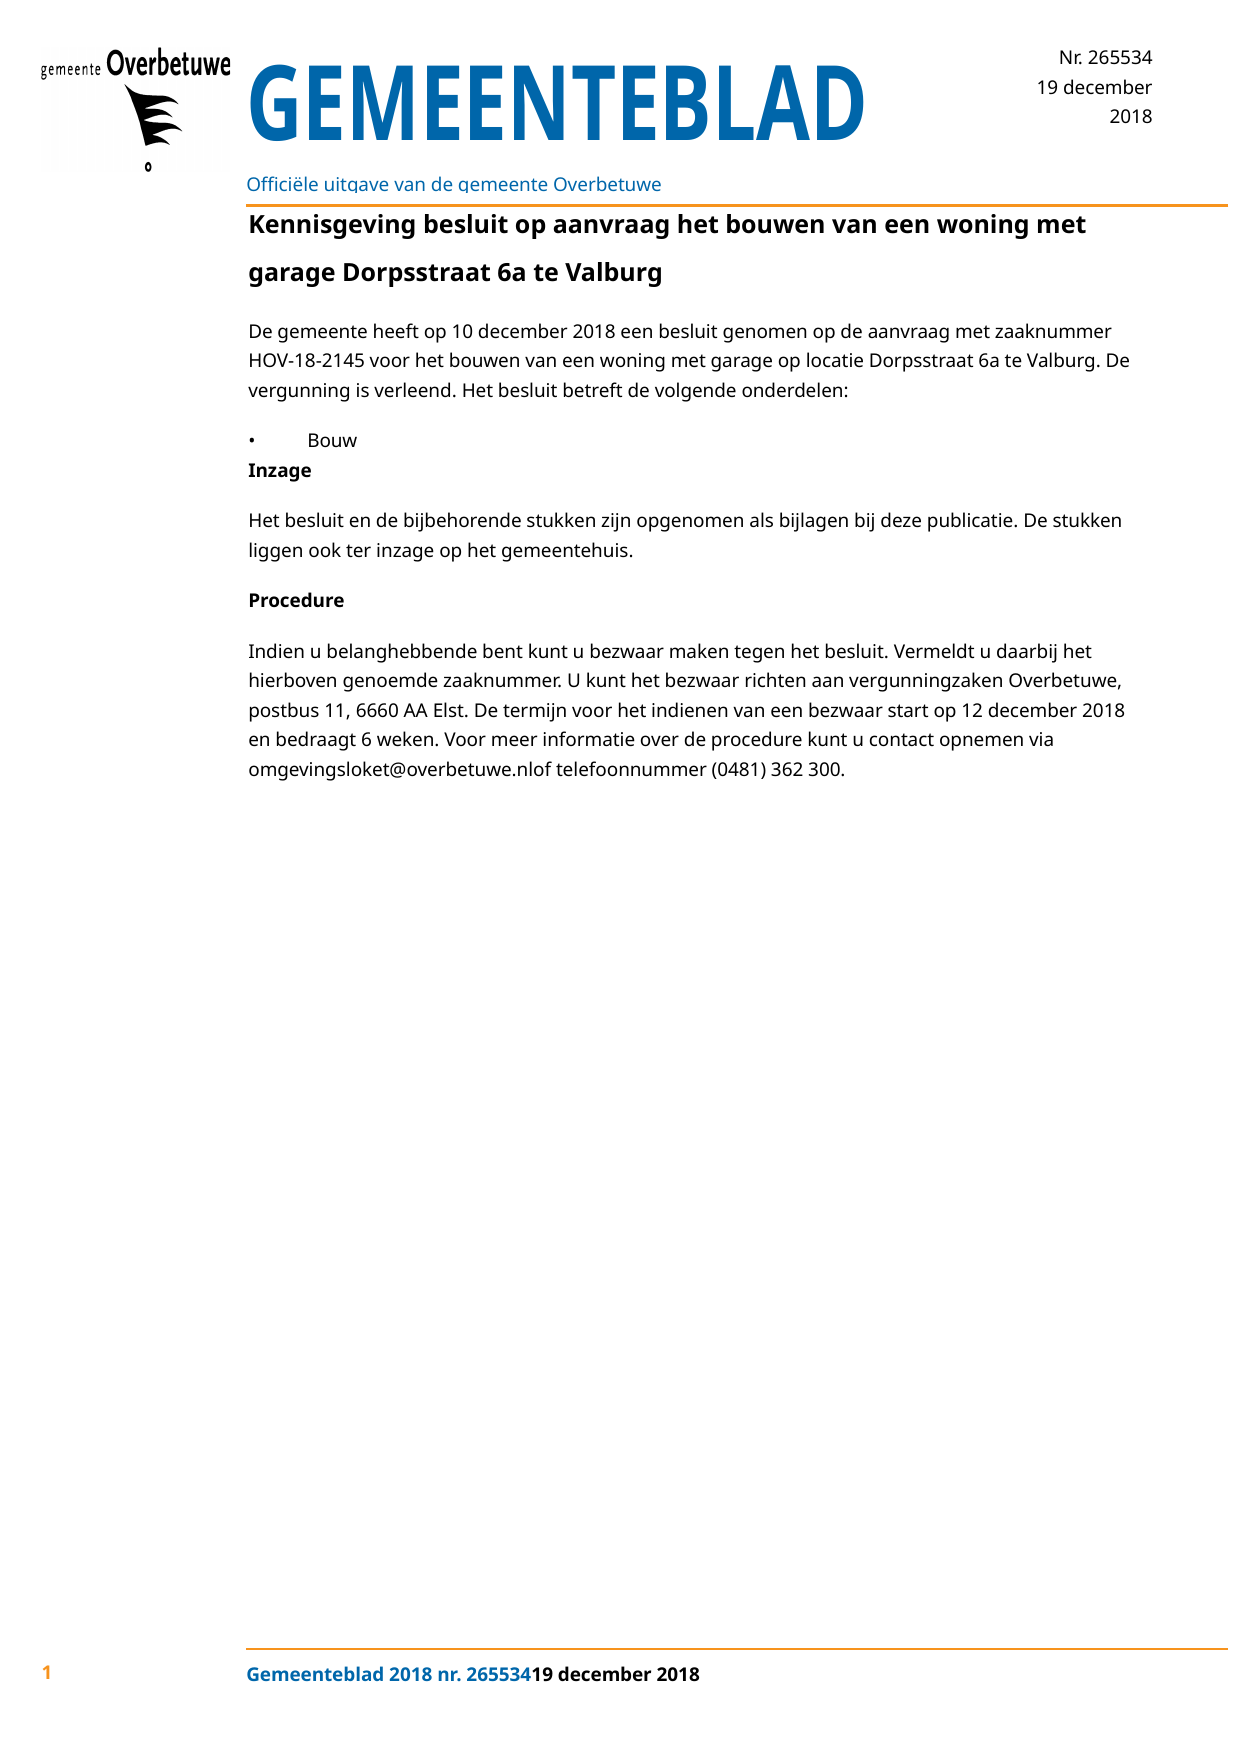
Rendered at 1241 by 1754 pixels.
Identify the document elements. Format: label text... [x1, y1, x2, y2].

text Inzage [248, 457, 1152, 483]
picture [41, 47, 231, 172]
text Indien u belanghebbende bent kunt u bezwaar maken tegen het besluit. Vermeldt u daarbij het hierboven genoemde zaaknummer. U kunt het bezwaar richten aan vergunningzaken Overbetuwe, postbus 11, 6660 AA Elst. De termijn voor het indienen van een bezwaar start op 12 december 2018 en bedraagt 6 weken. Voor meer informatie over de procedure kunt u contact opnemen via omgevingsloket@overbetuwe.nlof telefoonnummer (0481) 362 300. [248, 638, 1152, 782]
text Kennisgeving besluit op aanvraag het bouwen van een woning met garage Dorpsstraat 6a te Valburg [248, 207, 1152, 288]
text De gemeente heeft op 10 december 2018 een besluit genomen op de aanvraag met zaaknummer HOV-18-2145 voor het bouwen van een woning met garage op locatie Dorpsstraat 6a te Valburg. De vergunning is verleend. Het besluit betreft de volgende onderdelen: [248, 318, 1152, 403]
list Bouw [248, 427, 1152, 453]
text Het besluit en de bijbehorende stukken zijn opgenomen als bijlagen bij deze publicatie. De stukken liggen ook ter inzage op het gemeentehuis. [248, 507, 1152, 563]
text Procedure [248, 587, 1152, 613]
